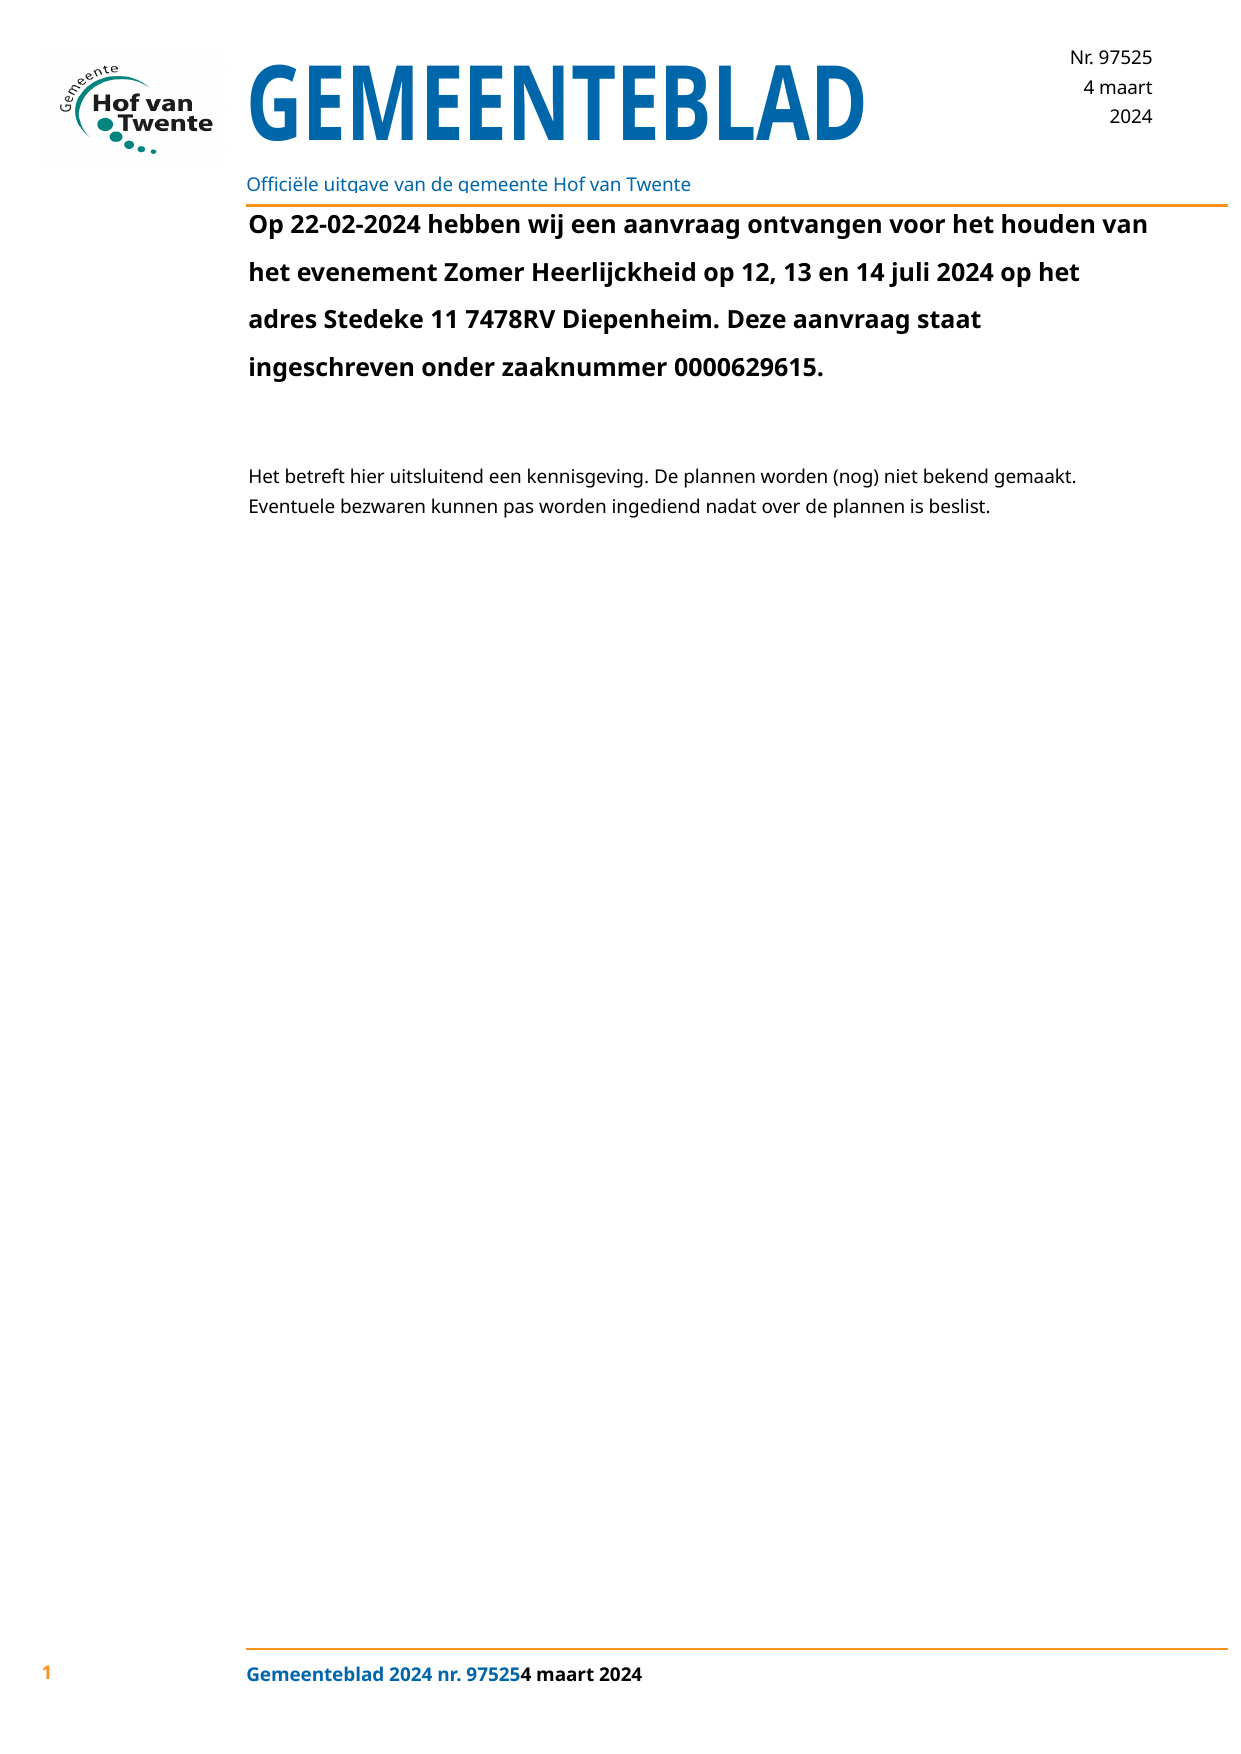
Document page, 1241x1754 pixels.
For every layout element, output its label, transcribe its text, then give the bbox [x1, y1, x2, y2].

picture [41, 47, 231, 172]
text Op 22-02-2024 hebben wij een aanvraag ontvangen voor het houden van het evenement Zomer Heerlijckheid op 12, 13 en 14 juli 2024 op het adres Stedeke 11 7478RV Diepenheim. Deze aanvraag staat ingeschreven onder zaaknummer 0000629615. [248, 207, 1152, 384]
text Het betreft hier uitsluitend een kennisgeving. De plannen worden (nog) niet bekend gemaakt. Eventuele bezwaren kunnen pas worden ingediend nadat over de plannen is beslist. [248, 463, 1152, 519]
